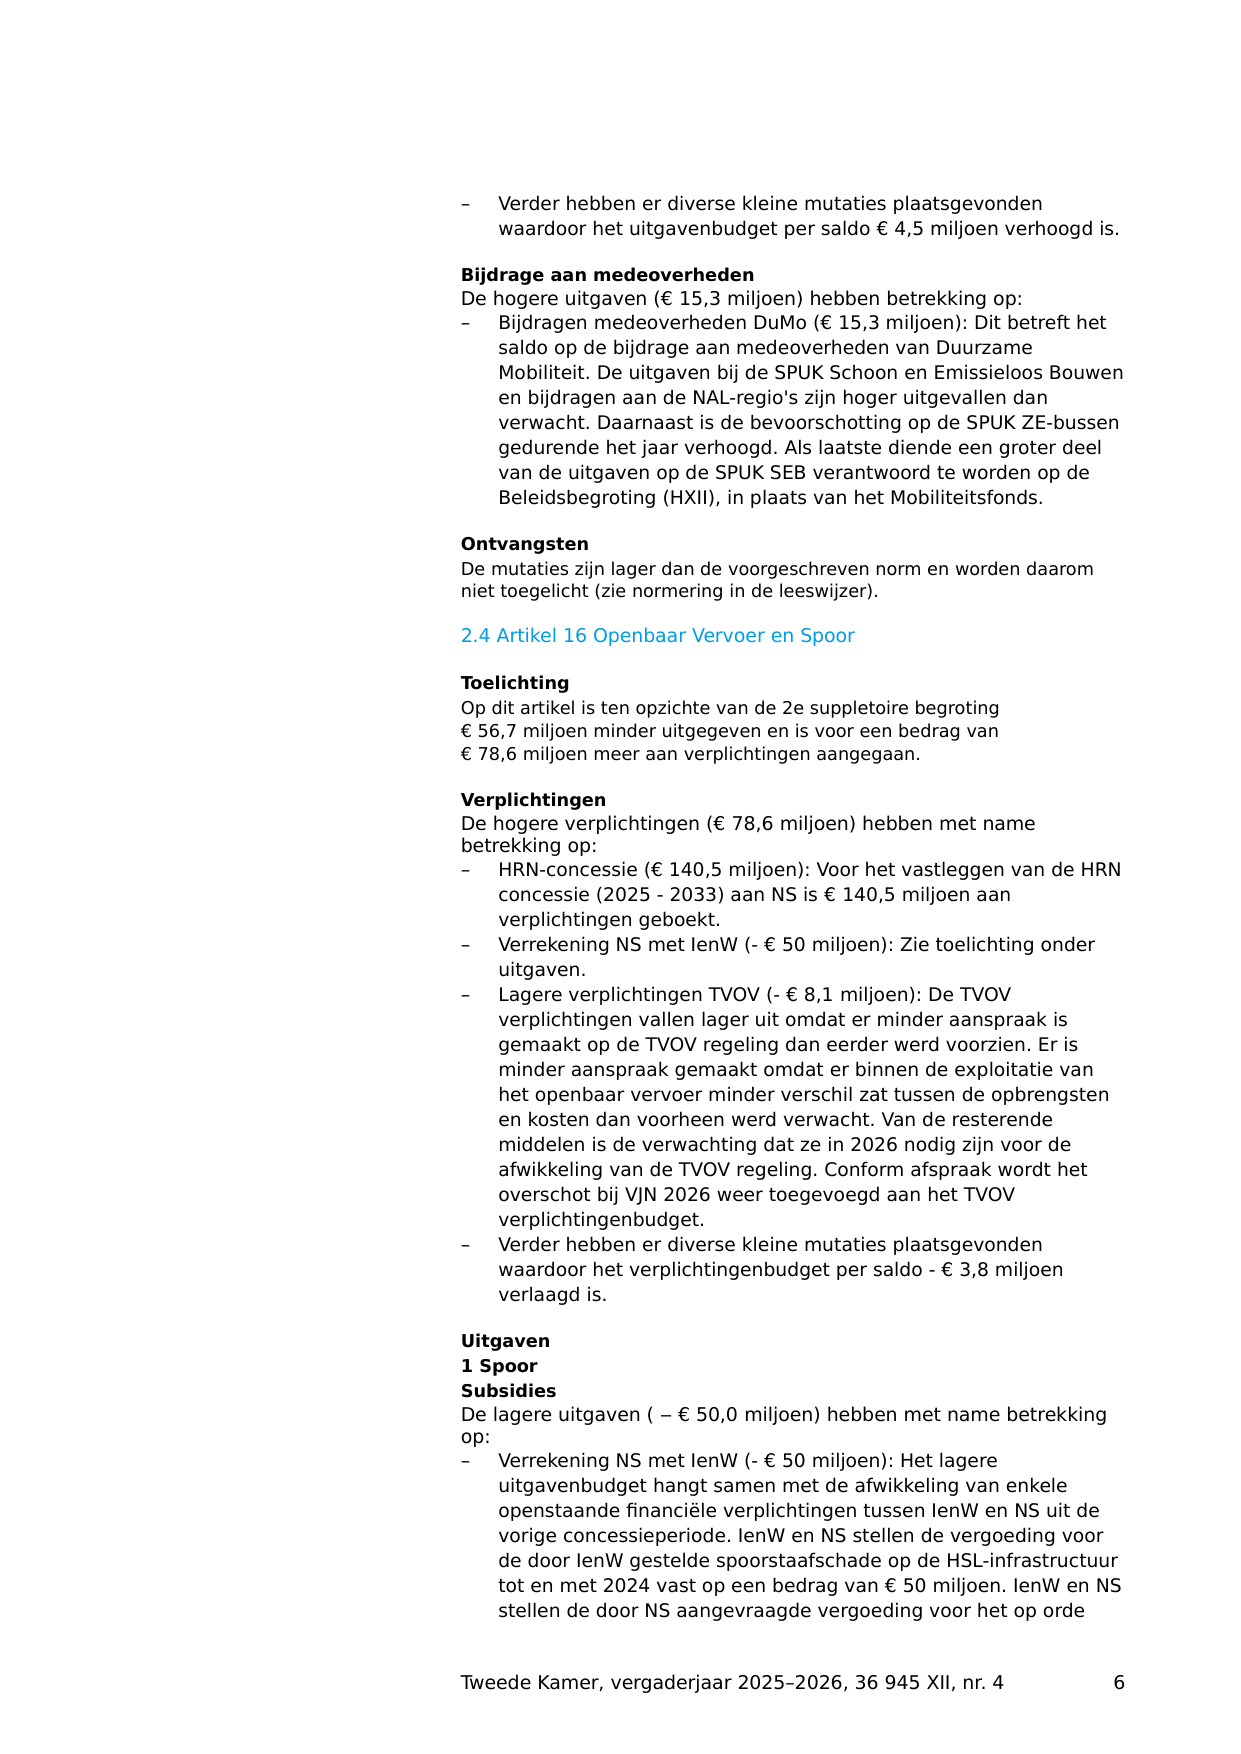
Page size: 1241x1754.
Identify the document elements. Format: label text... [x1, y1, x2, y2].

text Uitgaven [461, 1329, 1125, 1352]
list Bijdragen medeoverheden DuMo (€ 15,3 miljoen): Dit betreft het saldo op de bijdrage aan medeoverheden van Duurzame Mobiliteit. De uitgaven bij de SPUK Schoon en Emissieloos Bouwen en bijdragen aan de NAL-regio's zijn hoger uitgevallen dan verwacht. Daarnaast is de bevoorschotting op de SPUK ZE-bussen gedurende het jaar verhoogd. Als laatste diende een groter deel van de uitgaven op de SPUK SEB verantwoord te worden op de Beleidsbegroting (HXII), in plaats van het Mobiliteitsfonds. [461, 310, 1125, 510]
list Verrekening NS met IenW (- € 50 miljoen): Zie toelichting onder uitgaven. [461, 932, 1125, 982]
list Lagere verplichtingen TVOV (- € 8,1 miljoen): De TVOV verplichtingen vallen lager uit omdat er minder aanspraak is gemaakt op de TVOV regeling dan eerder werd voorzien. Er is minder aanspraak gemaakt omdat er binnen de exploitatie van het openbaar vervoer minder verschil zat tussen de opbrengsten en kosten dan voorheen werd verwacht. Van de resterende middelen is de verwachting dat ze in 2026 nodig zijn voor de afwikkeling van de TVOV regeling. Conform afspraak wordt het overschot bij VJN 2026 weer toegevoegd aan het TVOV verplichtingenbudget. [461, 982, 1125, 1232]
list Verder hebben er diverse kleine mutaties plaatsgevonden waardoor het verplichtingenbudget per saldo - € 3,8 miljoen verlaagd is. [461, 1232, 1125, 1307]
list Verrekening NS met IenW (- € 50 miljoen): Het lagere uitgavenbudget hangt samen met de afwikkeling van enkele openstaande financiële verplichtingen tussen IenW en NS uit de vorige concessieperiode. IenW en NS stellen de vergoeding voor de door IenW gestelde spoorstaafschade op de HSL-infrastructuur tot en met 2024 vast op een bedrag van € 50 miljoen. IenW en NS stellen de door NS aangevraagde vergoeding voor het op orde [461, 1448, 1125, 1623]
text Bijdrage aan medeoverheden [461, 263, 1125, 286]
text De mutaties zijn lager dan de voorgeschreven norm en worden daarom niet toegelicht (zie normering in de leeswijzer). [461, 557, 1125, 602]
text De lagere uitgaven ( ‒ € 50,0 miljoen) hebben met name betrekking op: [461, 1404, 1125, 1448]
text Op dit artikel is ten opzichte van de 2e suppletoire begroting € 56,7 miljoen minder uitgegeven en is voor een bedrag van € 78,6 miljoen meer aan verplichtingen aangegaan. [461, 696, 1125, 765]
list Verder hebben er diverse kleine mutaties plaatsgevonden waardoor het uitgavenbudget per saldo € 4,5 miljoen verhoogd is. [461, 191, 1125, 241]
text Verplichtingen [461, 788, 1125, 811]
list HRN-concessie (€ 140,5 miljoen): Voor het vastleggen van de HRN concessie (2025 - 2033) aan NS is € 140,5 miljoen aan verplichtingen geboekt. [461, 857, 1125, 932]
text Ontvangsten [461, 532, 1125, 554]
text Toelichting [461, 671, 1125, 694]
text De hogere uitgaven (€ 15,3 miljoen) hebben betrekking op: [461, 288, 1125, 310]
text 1 Spoor [461, 1354, 1125, 1377]
title 2.4 Artikel 16 Openbaar Vervoer en Spoor [461, 625, 1125, 647]
text De hogere verplichtingen (€ 78,6 miljoen) hebben met name betrekking op: [461, 813, 1125, 857]
text Subsidies [461, 1379, 1125, 1402]
